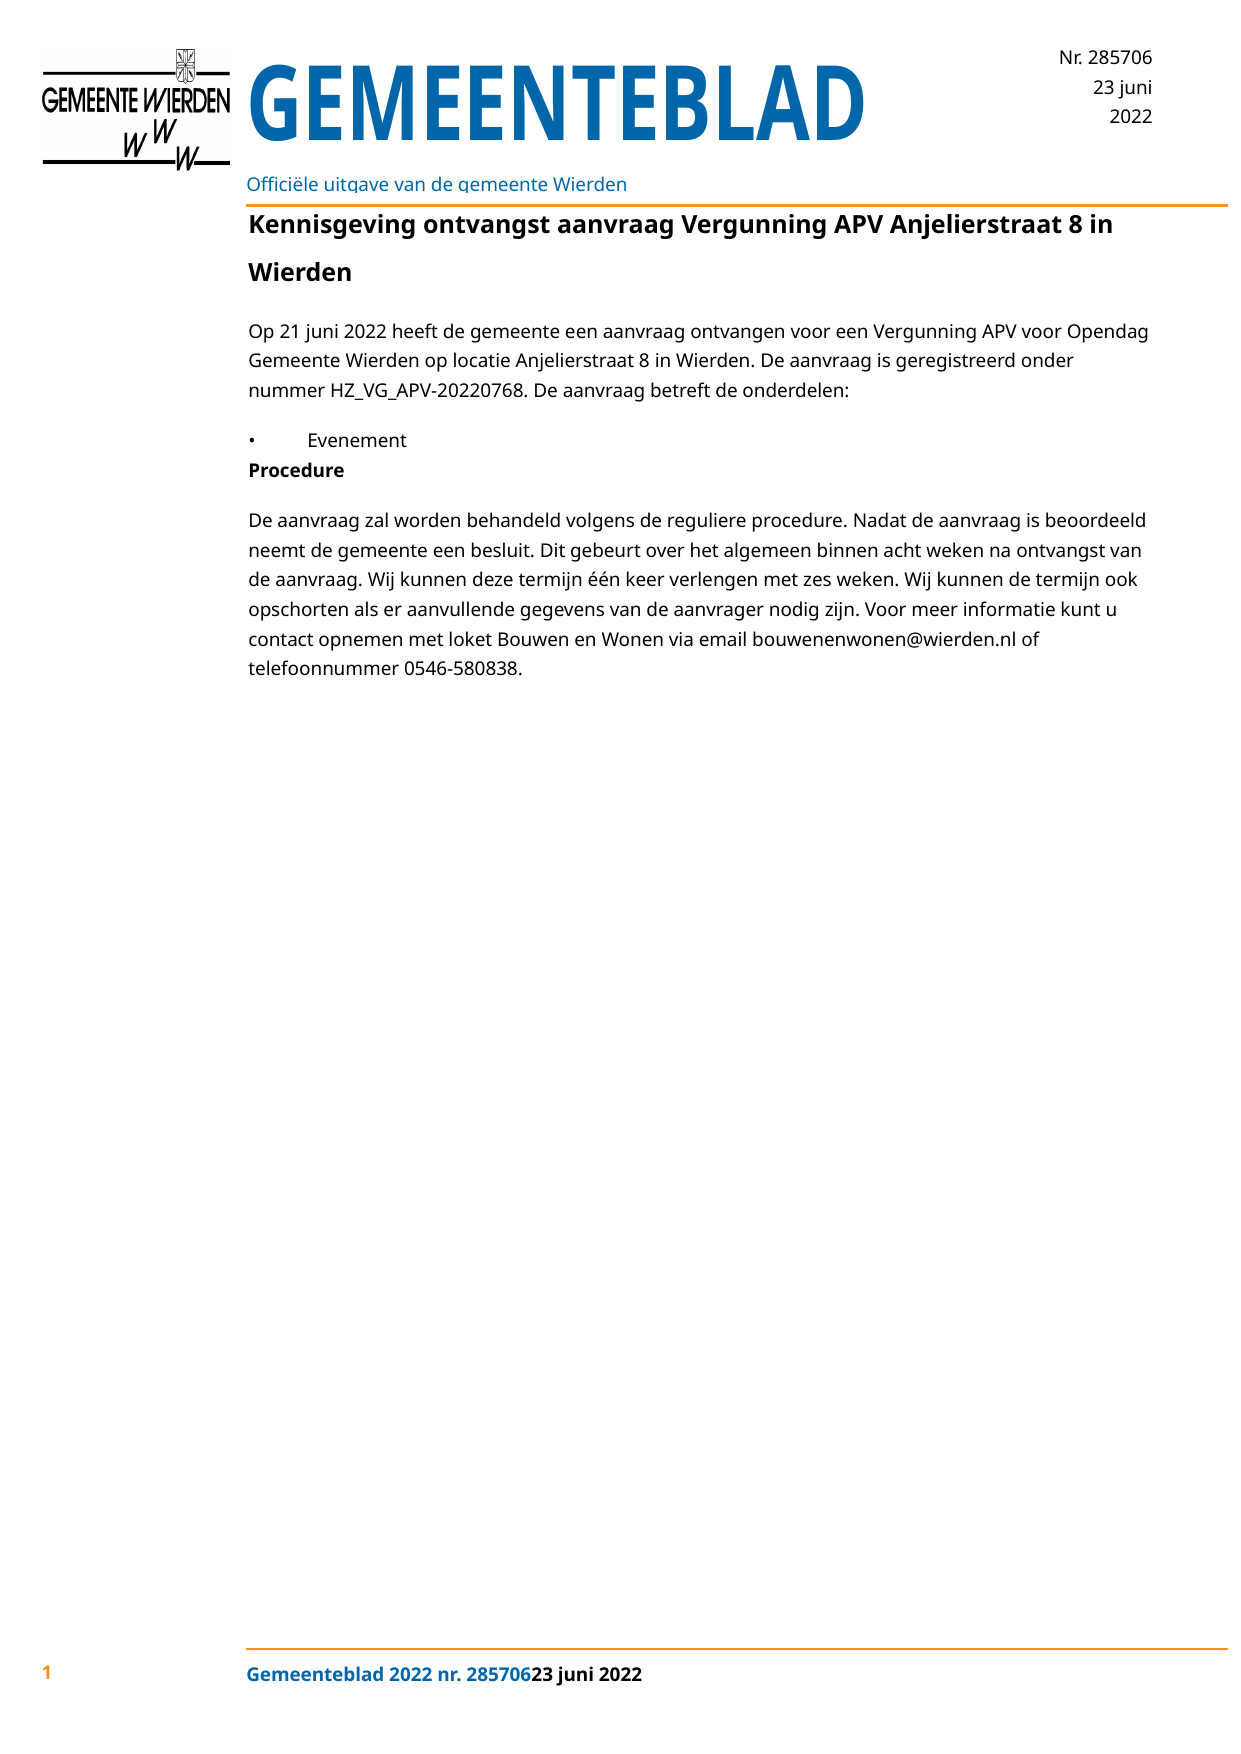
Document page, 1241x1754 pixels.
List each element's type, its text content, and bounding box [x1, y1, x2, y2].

text De aanvraag zal worden behandeld volgens de reguliere procedure. Nadat de aanvraag is beoordeeld neemt de gemeente een besluit. Dit gebeurt over het algemeen binnen acht weken na ontvangst van de aanvraag. Wij kunnen deze termijn één keer verlengen met zes weken. Wij kunnen de termijn ook opschorten als er aanvullende gegevens van de aanvrager nodig zijn. Voor meer informatie kunt u contact opnemen met loket Bouwen en Wonen via email bouwenenwonen@wierden.nl of telefoonnummer 0546-580838. [248, 507, 1152, 681]
picture [41, 47, 231, 172]
text Op 21 juni 2022 heeft de gemeente een aanvraag ontvangen voor een Vergunning APV voor Opendag Gemeente Wierden op locatie Anjelierstraat 8 in Wierden. De aanvraag is geregistreerd onder nummer HZ_VG_APV-20220768. De aanvraag betreft de onderdelen: [248, 318, 1152, 403]
text Procedure [248, 457, 1152, 483]
list Evenement [248, 427, 1152, 453]
text Kennisgeving ontvangst aanvraag Vergunning APV Anjelierstraat 8 in Wierden [248, 207, 1152, 288]
